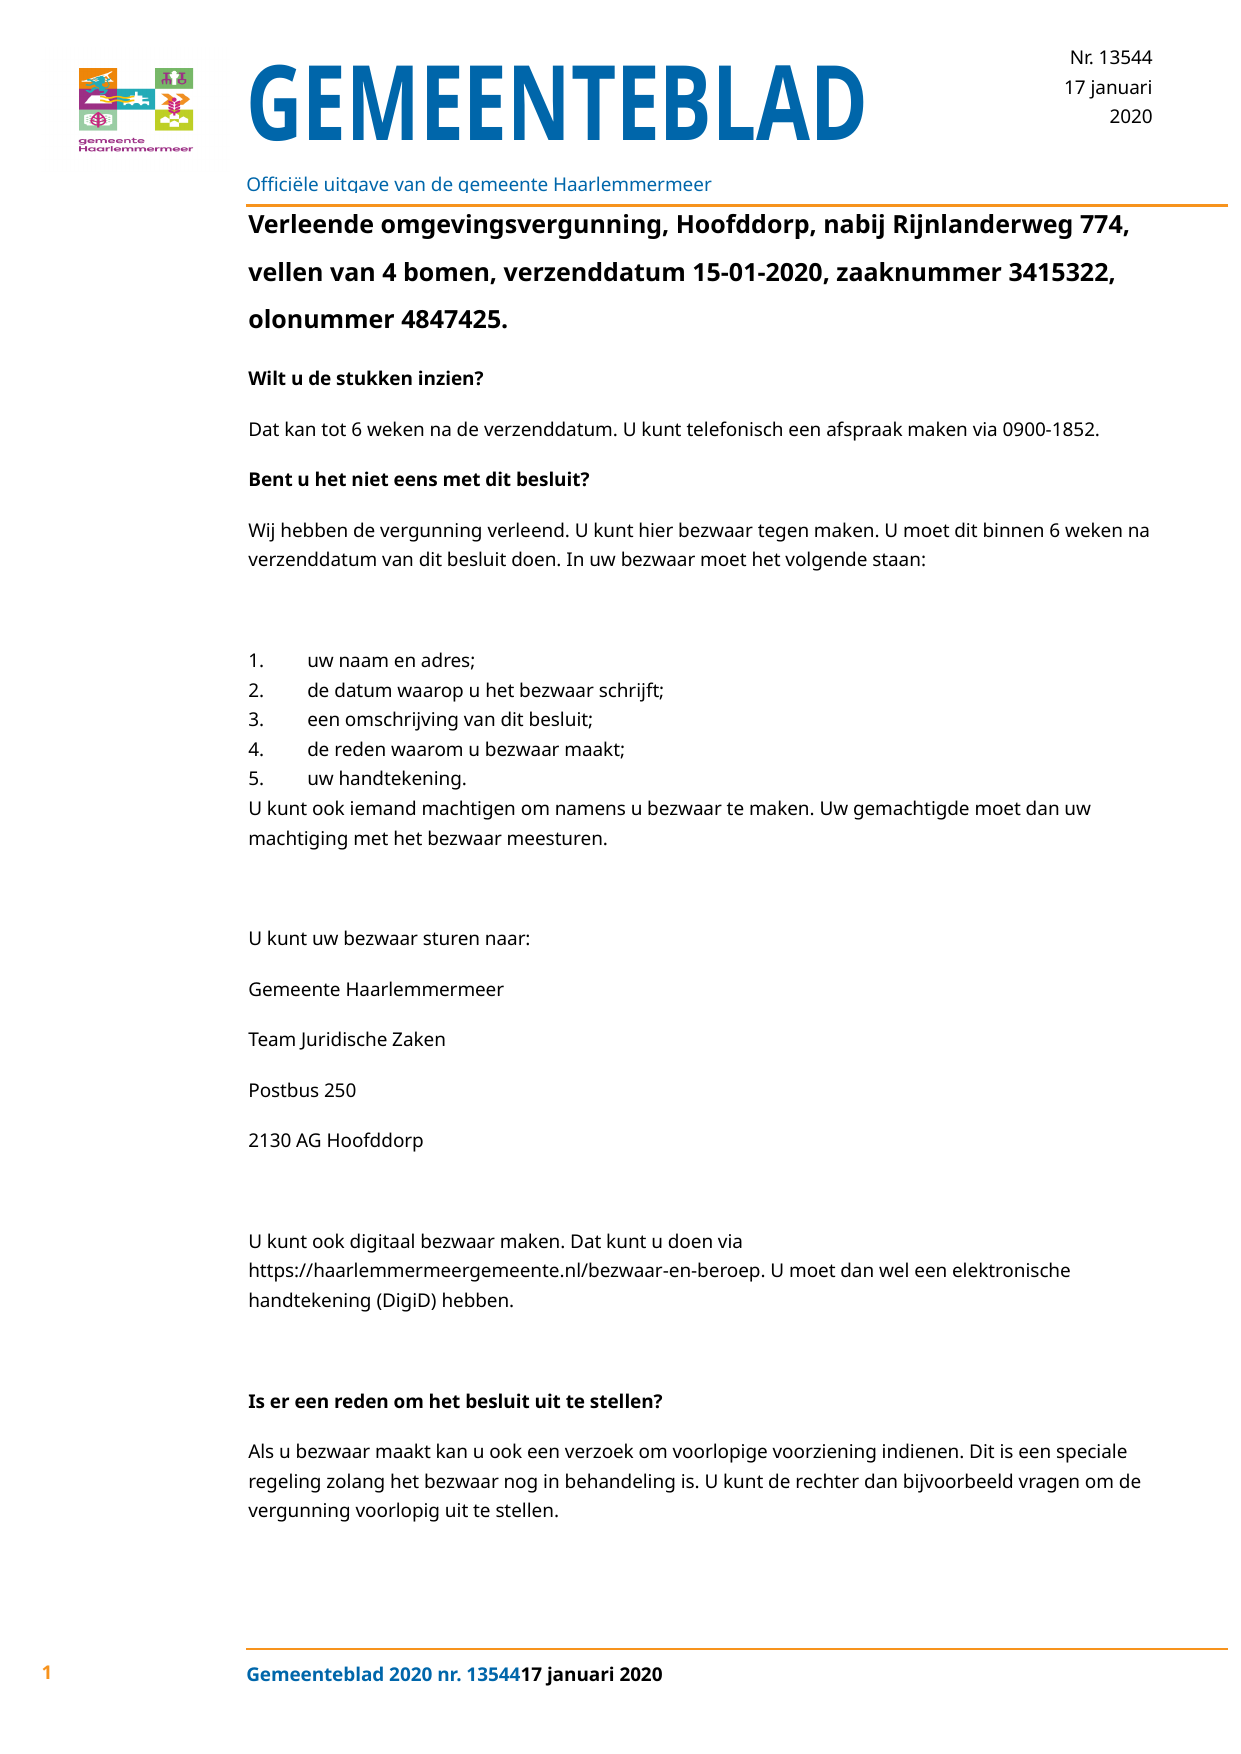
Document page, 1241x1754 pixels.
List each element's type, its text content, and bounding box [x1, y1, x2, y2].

text U kunt ook digitaal bezwaar maken. Dat kunt u doen via https://haarlemmermeergemeente.nl/bezwaar-en-beroep. U moet dan wel een elektronische handtekening (DigiD) hebben. [248, 1228, 1152, 1313]
text U kunt uw bezwaar sturen naar: [248, 926, 1152, 951]
list de reden waarom u bezwaar maakt; [248, 736, 1152, 762]
text Dat kan tot 6 weken na de verzenddatum. U kunt telefonisch een afspraak maken via 0900-1852. [248, 416, 1152, 442]
text Team Juridische Zaken [248, 1026, 1152, 1052]
list uw naam en adres; [248, 647, 1152, 673]
text Wilt u de stukken inzien? [248, 366, 1152, 391]
text Bent u het niet eens met dit besluit? [248, 466, 1152, 492]
picture [41, 47, 231, 172]
list de datum waarop u het bezwaar schrijft; [248, 677, 1152, 702]
text Postbus 250 [248, 1077, 1152, 1102]
text 2130 AG Hoofddorp [248, 1127, 1152, 1153]
list een omschrijving van dit besluit; [248, 706, 1152, 732]
text Gemeente Haarlemmermeer [248, 976, 1152, 1002]
text Verleende omgevingsvergunning, Hoofddorp, nabij Rijnlanderweg 774, vellen van 4 bomen, verzenddatum 15-01-2020, zaaknummer 3415322, olonummer 4847425. [248, 207, 1152, 336]
text Wij hebben de vergunning verleend. U kunt hier bezwaar tegen maken. U moet dit binnen 6 weken na verzenddatum van dit besluit doen. In uw bezwaar moet het volgende staan: [248, 517, 1152, 572]
text U kunt ook iemand machtigen om namens u bezwaar te maken. Uw gemachtigde moet dan uw machtiging met het bezwaar meesturen. [248, 795, 1152, 850]
text Als u bezwaar maakt kan u ook een verzoek om voorlopige voorziening indienen. Dit is een speciale regeling zolang het bezwaar nog in behandeling is. U kunt de rechter dan bijvoorbeeld vragen om de vergunning voorlopig uit te stellen. [248, 1438, 1152, 1523]
text Is er een reden om het besluit uit te stellen? [248, 1388, 1152, 1414]
list uw handtekening. [248, 766, 1152, 791]
